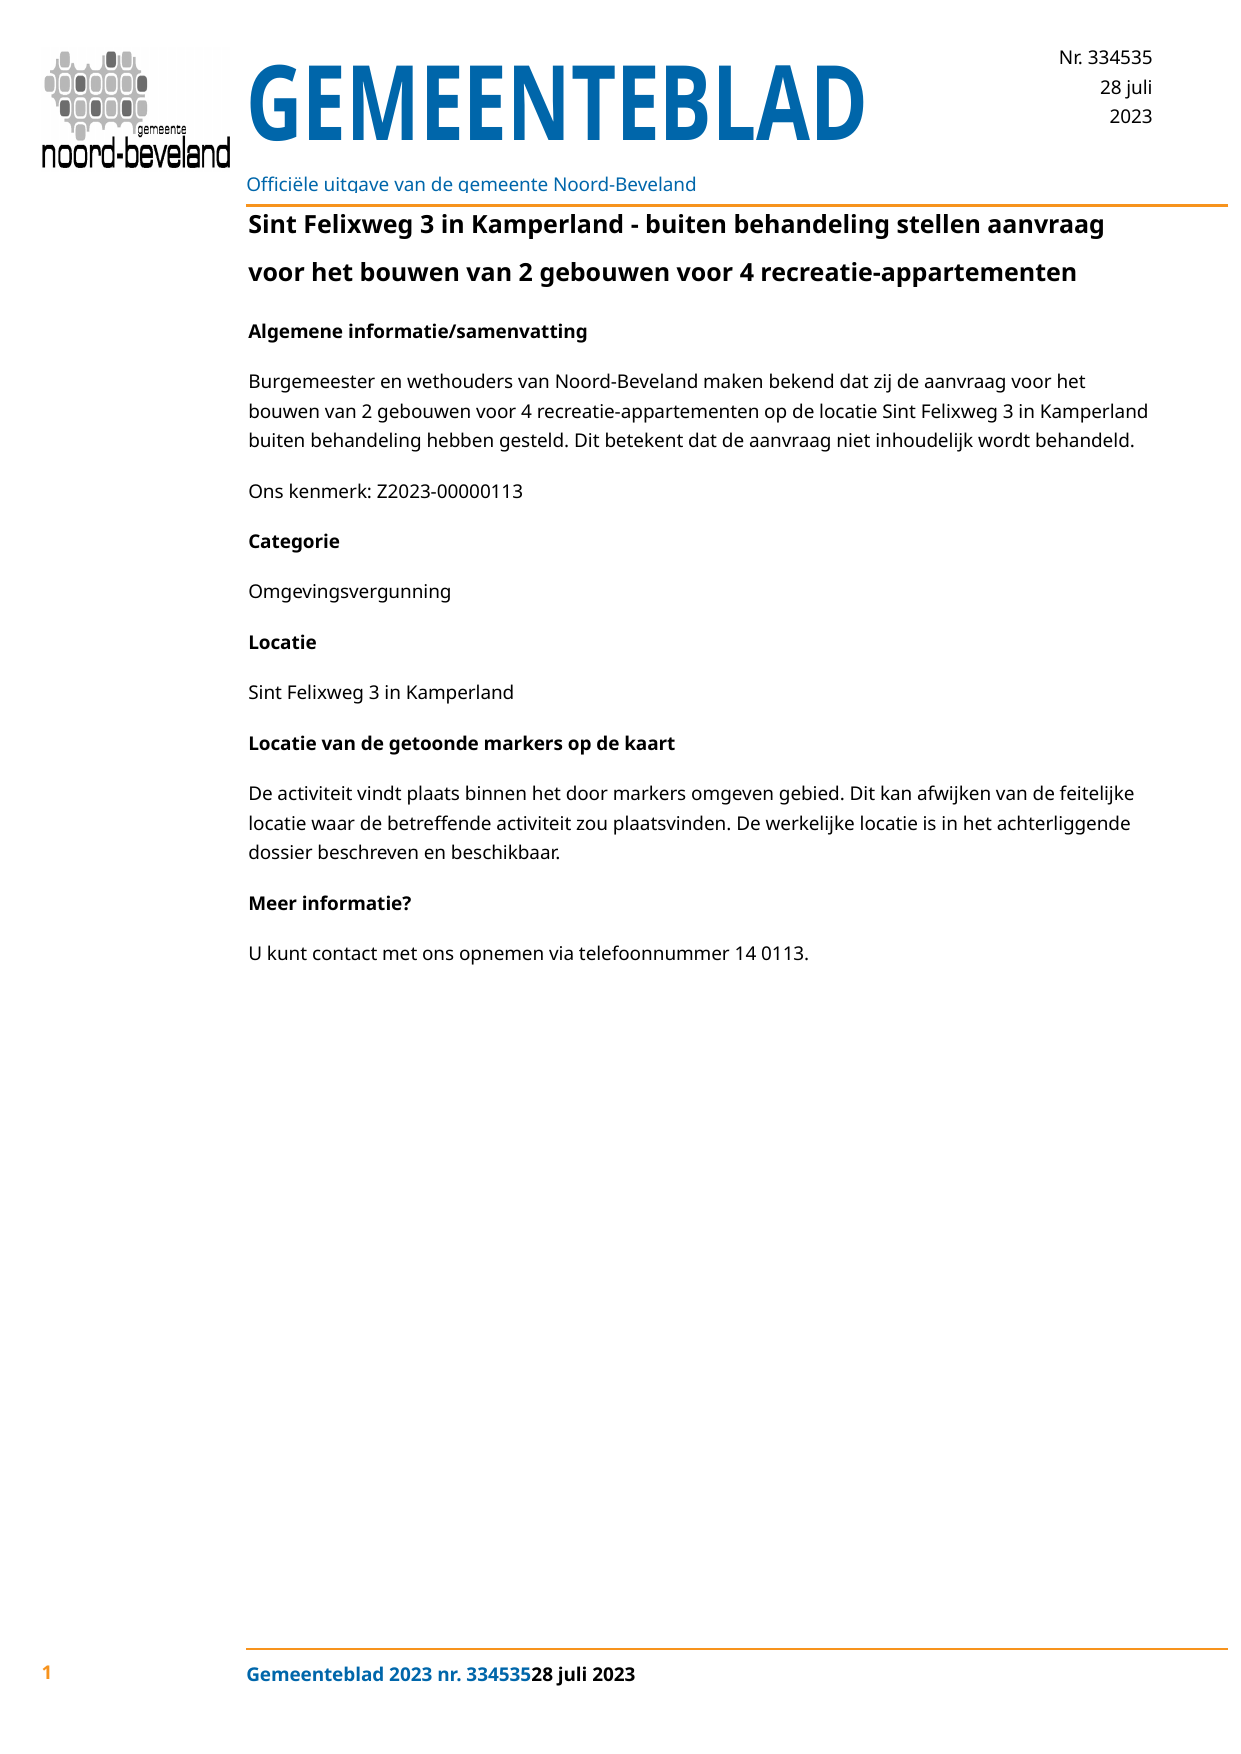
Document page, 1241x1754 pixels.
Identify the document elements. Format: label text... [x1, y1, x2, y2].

text Algemene informatie/samenvatting [248, 318, 1152, 344]
text Categorie [248, 528, 1152, 554]
text Locatie van de getoonde markers op de kaart [248, 730, 1152, 756]
text Sint Felixweg 3 in Kamperland - buiten behandeling stellen aanvraag voor het bouwen van 2 gebouwen voor 4 recreatie-appartementen [248, 207, 1152, 288]
text U kunt contact met ons opnemen via telefoonnummer 14 0113. [248, 940, 1152, 966]
text De activiteit vindt plaats binnen het door markers omgeven gebied. Dit kan afwijken van de feitelijke locatie waar de betreffende activiteit zou plaatsvinden. De werkelijke locatie is in het achterliggende dossier beschreven en beschikbaar. [248, 780, 1152, 865]
picture [41, 47, 231, 172]
text Ons kenmerk: Z2023-00000113 [248, 478, 1152, 504]
text Locatie [248, 629, 1152, 655]
text Meer informatie? [248, 890, 1152, 916]
text Burgemeester en wethouders van Noord-Beveland maken bekend dat zij de aanvraag voor het bouwen van 2 gebouwen voor 4 recreatie-appartementen op de locatie Sint Felixweg 3 in Kamperland buiten behandeling hebben gesteld. Dit betekent dat de aanvraag niet inhoudelijk wordt behandeld. [248, 368, 1152, 453]
text Sint Felixweg 3 in Kamperland [248, 679, 1152, 705]
text Omgevingsvergunning [248, 579, 1152, 604]
